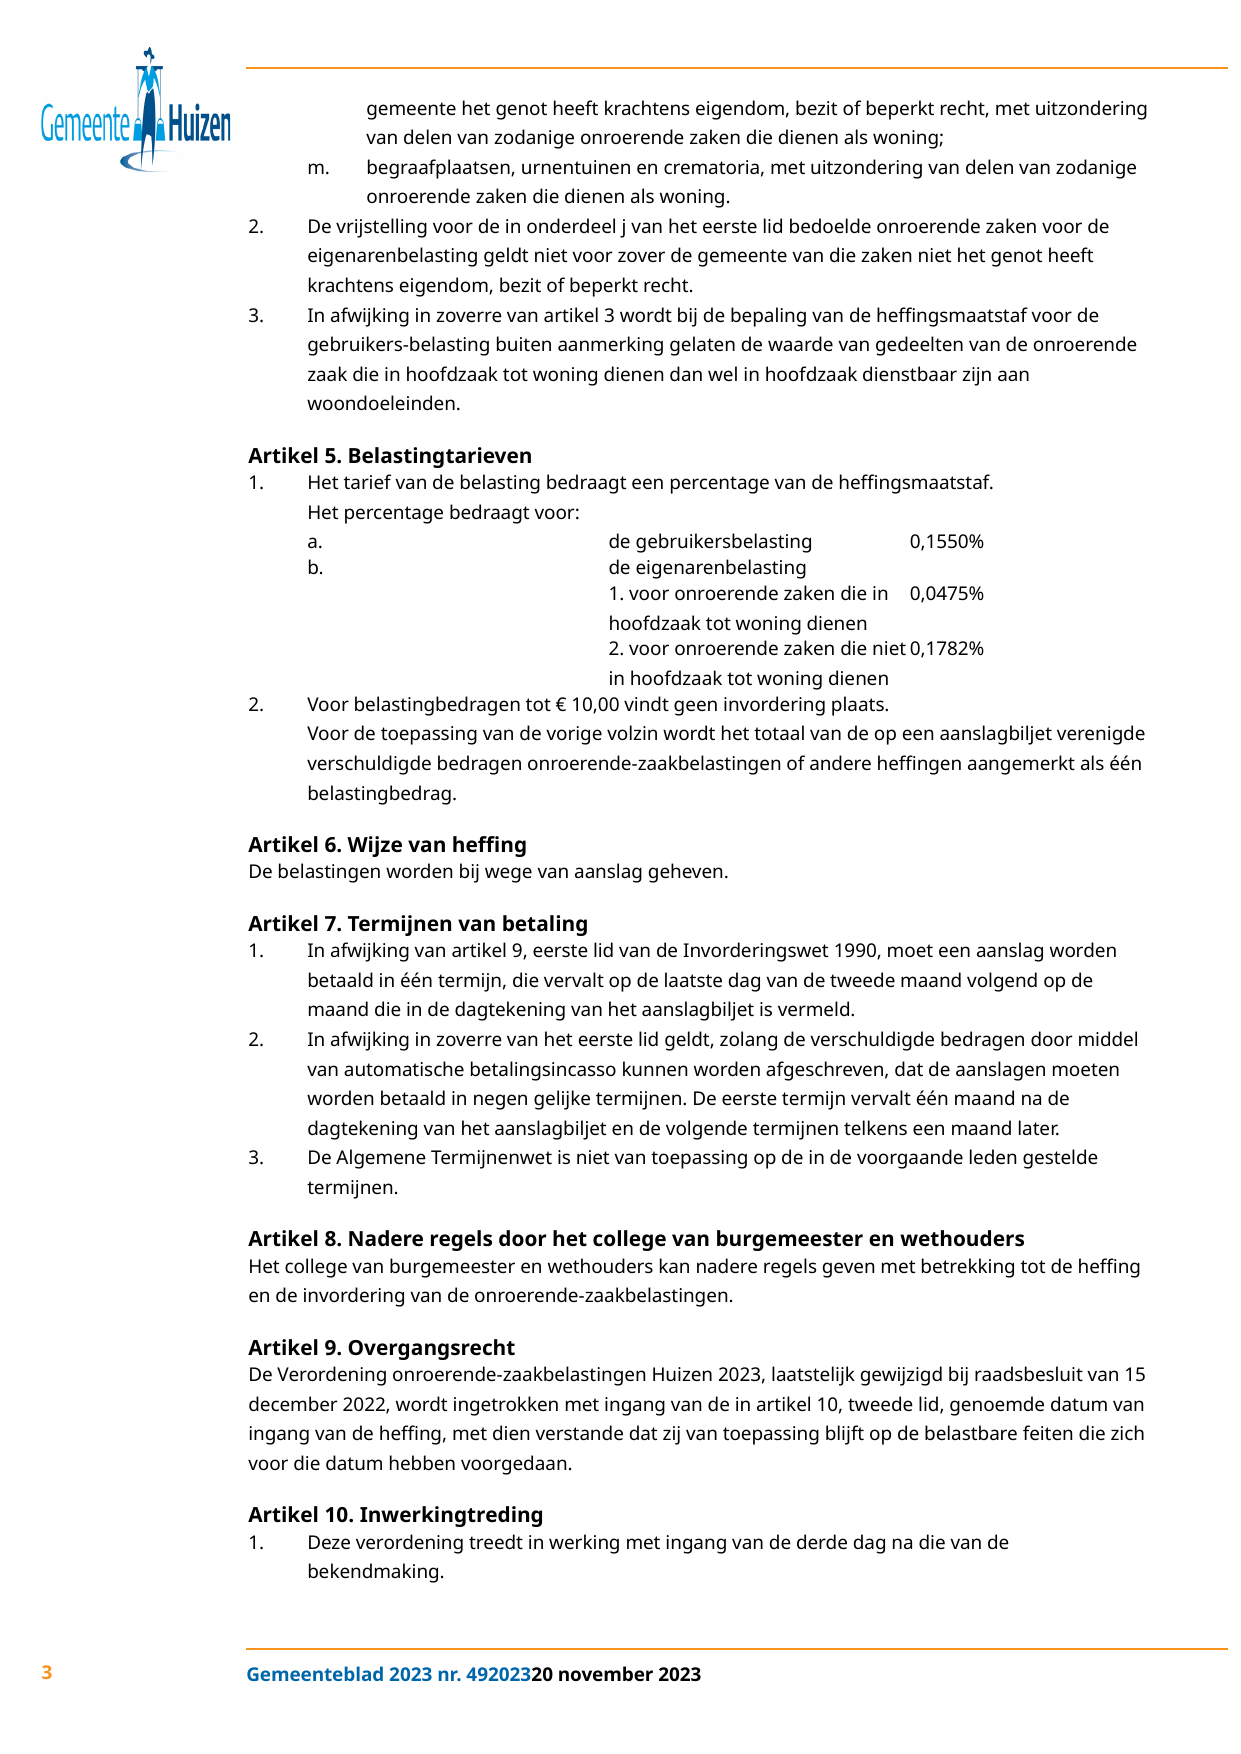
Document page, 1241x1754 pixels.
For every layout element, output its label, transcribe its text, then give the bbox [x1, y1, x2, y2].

table_cell de eigenarenbelasting [608, 555, 909, 580]
list Deze verordening treedt in werking met ingang van de derde dag na die van de bekendmaking. [248, 1529, 1152, 1584]
table_header 0,1550% [910, 529, 1211, 554]
list In afwijking in zoverre van het eerste lid geldt, zolang de verschuldigde bedragen door middel van automatische betalingsincasso kunnen worden afgeschreven, dat de aanslagen moeten worden betaald in negen gelijke termijnen. De eerste termijn vervalt één maand na de dagtekening van het aanslagbiljet en de volgende termijnen telkens een maand later. [248, 1026, 1152, 1141]
list De vrijstelling voor de in onderdeel j van het eerste lid bedoelde onroerende zaken voor de eigenarenbelasting geldt niet voor zover de gemeente van die zaken niet het genot heeft krachtens eigendom, bezit of beperkt recht. [248, 213, 1152, 298]
list Het tarief van de belasting bedraagt een percentage van de heffingsmaatstaf. [248, 469, 1152, 495]
text Artikel 8. Nadere regels door het college van burgemeester en wethouders [248, 1224, 1152, 1253]
table_cell [910, 555, 1211, 580]
list In afwijking van artikel 9, eerste lid van de Invorderingswet 1990, moet een aanslag worden betaald in één termijn, die vervalt op de laatste dag van de tweede maand volgend op de maand die in de dagtekening van het aanslagbiljet is vermeld. [248, 937, 1152, 1022]
list Het percentage bedraagt voor: [248, 499, 1152, 525]
table_header a. [307, 529, 608, 554]
list Voor belastingbedragen tot € 10,00 vindt geen invordering plaats. [248, 691, 1152, 717]
table_cell 0,1782% [910, 636, 1211, 691]
list gemeente het genot heeft krachtens eigendom, bezit of beperkt recht, met uitzondering van delen van zodanige onroerende zaken die dienen als woning; [307, 95, 1152, 150]
table_header de gebruikersbelasting [608, 529, 909, 554]
picture [41, 47, 231, 172]
list In afwijking in zoverre van artikel 3 wordt bij de bepaling van de heffingsmaatstaf voor de gebruikers-belasting buiten aanmerking gelaten de waarde van gedeelten van de onroerende zaak die in hoofdzaak tot woning dienen dan wel in hoofdzaak dienstbaar zijn aan woondoeleinden. [248, 302, 1152, 416]
table_cell [307, 636, 608, 691]
list De Algemene Termijnenwet is niet van toepassing op de in de voorgaande leden gestelde termijnen. [248, 1144, 1152, 1200]
text De Verordening onroerende-zaakbelastingen Huizen 2023, laatstelijk gewijzigd bij raadsbesluit van 15 december 2022, wordt ingetrokken met ingang van de in artikel 10, tweede lid, genoemde datum van ingang van de heffing, met dien verstande dat zij van toepassing blijft op de belastbare feiten die zich voor die datum hebben voorgedaan. [248, 1361, 1152, 1476]
table_cell 2. voor onroerende zaken die niet in hoofdzaak tot woning dienen [608, 636, 909, 691]
text Het college van burgemeester en wethouders kan nadere regels geven met betrekking tot de heffing en de invordering van de onroerende-zaakbelastingen. [248, 1253, 1152, 1308]
text Artikel 6. Wijze van heffing [248, 830, 1152, 858]
text Artikel 7. Termijnen van betaling [248, 909, 1152, 937]
list begraafplaatsen, urnentuinen en crematoria, met uitzondering van delen van zodanige onroerende zaken die dienen als woning. [307, 154, 1152, 209]
table_cell 1. voor onroerende zaken die in hoofdzaak tot woning dienen [608, 580, 909, 636]
text Artikel 9. Overgangsrecht [248, 1333, 1152, 1361]
table_cell [307, 580, 608, 636]
table_cell b. [307, 555, 608, 580]
table_cell 0,0475% [910, 580, 1211, 636]
text Artikel 5. Belastingtarieven [248, 441, 1152, 469]
list Voor de toepassing van de vorige volzin wordt het totaal van de op een aanslagbiljet verenigde verschuldigde bedragen onroerende-zaakbelastingen of andere heffingen aangemerkt als één belastingbedrag. [248, 721, 1152, 805]
text De belastingen worden bij wege van aanslag geheven. [248, 858, 1152, 884]
text Artikel 10. Inwerkingtreding [248, 1501, 1152, 1529]
